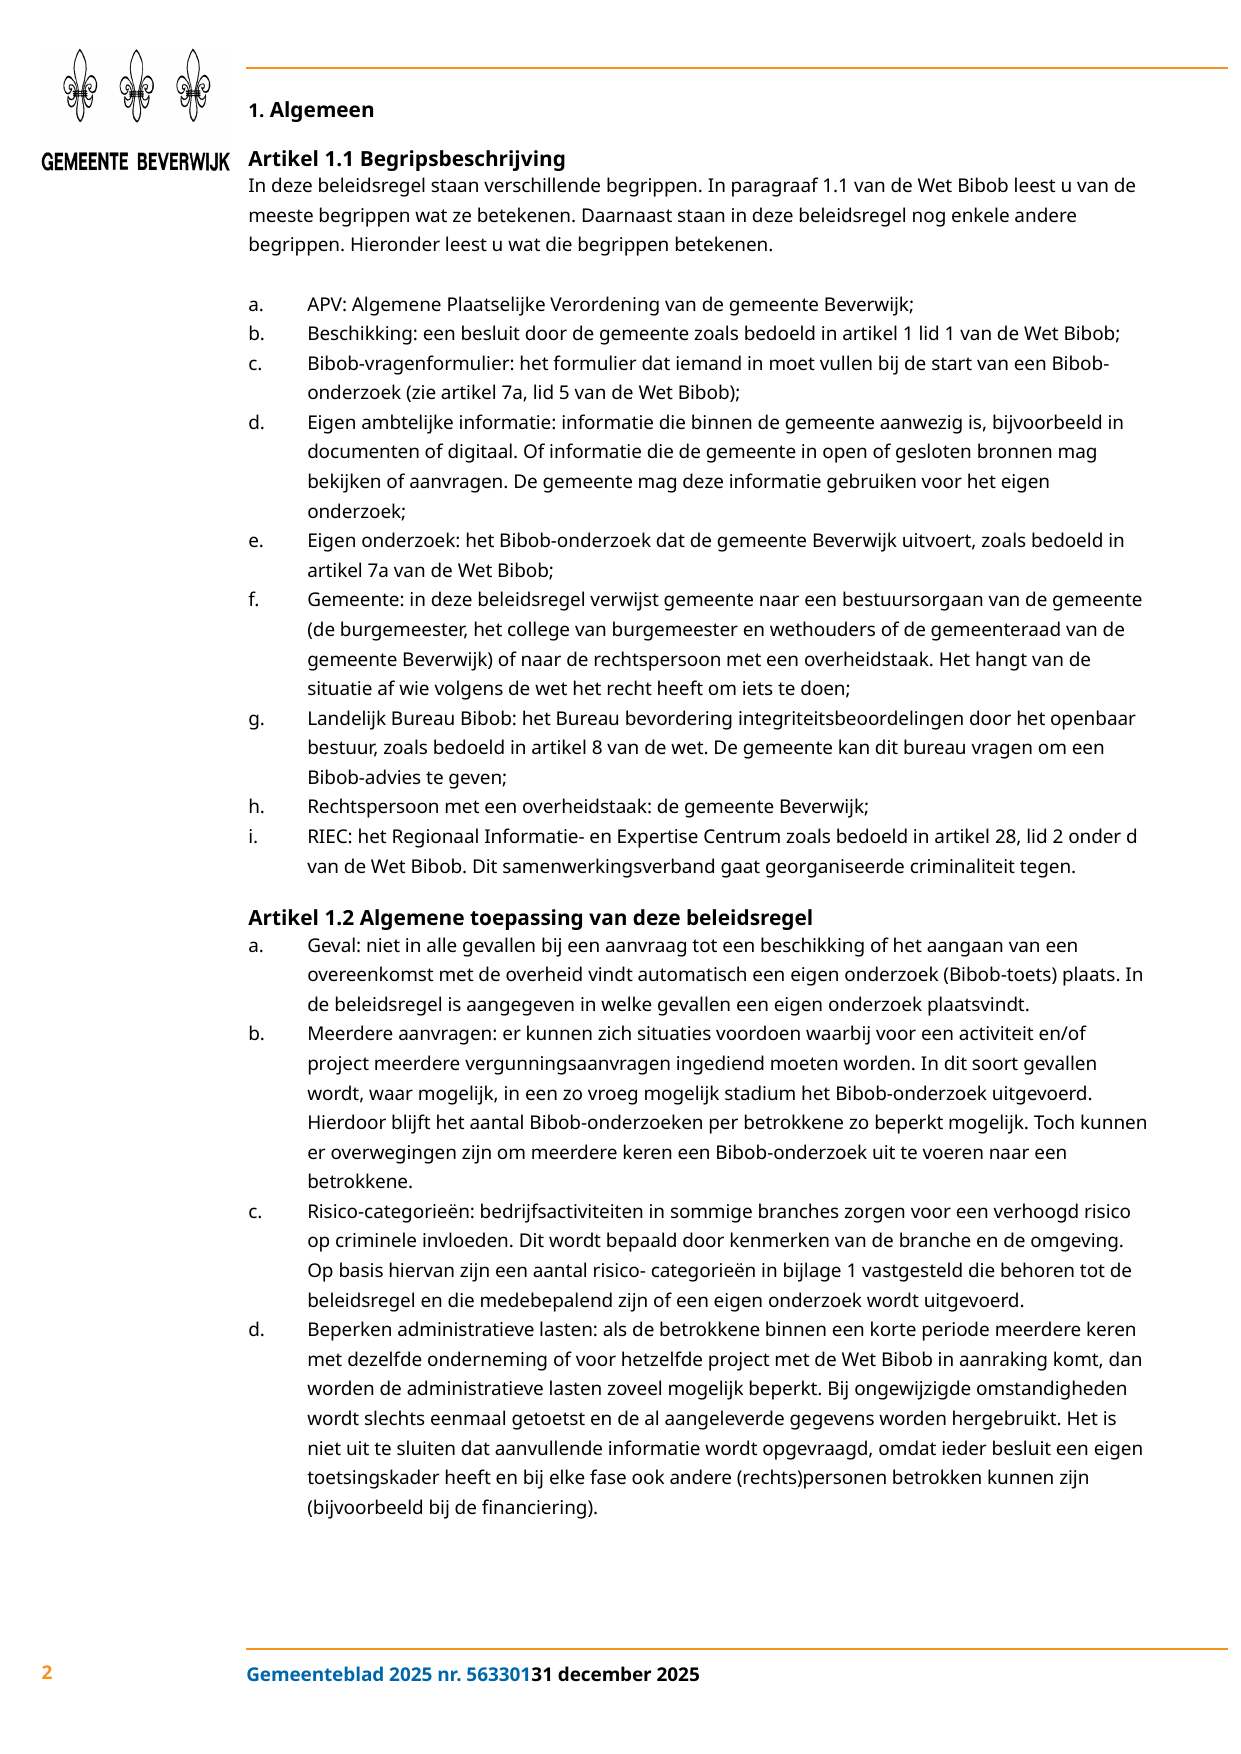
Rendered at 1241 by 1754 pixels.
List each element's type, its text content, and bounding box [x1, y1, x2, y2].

list APV: Algemene Plaatselijke Verordening van de gemeente Beverwijk; [248, 291, 1152, 317]
text Artikel 1.1 Begripsbeschrijving [248, 144, 1152, 172]
list Gemeente: in deze beleidsregel verwijst gemeente naar een bestuursorgaan van de gemeente (de burgemeester, het college van burgemeester en wethouders of de gemeenteraad van de gemeente Beverwijk) of naar de rechtspersoon met een overheidstaak. Het hangt van de situatie af wie volgens de wet het recht heeft om iets te doen; [248, 587, 1152, 701]
picture [41, 47, 231, 172]
list Beschikking: een besluit door de gemeente zoals bedoeld in artikel 1 lid 1 van de Wet Bibob; [248, 320, 1152, 346]
text Artikel 1.2 Algemene toepassing van deze beleidsregel [248, 903, 1152, 932]
list Eigen onderzoek: het Bibob-onderzoek dat de gemeente Beverwijk uitvoert, zoals bedoeld in artikel 7a van de Wet Bibob; [248, 527, 1152, 583]
list Eigen ambtelijke informatie: informatie die binnen de gemeente aanwezig is, bijvoorbeeld in documenten of digitaal. Of informatie die de gemeente in open of gesloten bronnen mag bekijken of aanvragen. De gemeente mag deze informatie gebruiken voor het eigen onderzoek; [248, 409, 1152, 524]
list Rechtspersoon met een overheidstaak: de gemeente Beverwijk; [248, 794, 1152, 819]
list Beperken administratieve lasten: als de betrokkene binnen een korte periode meerdere keren met dezelfde onderneming of voor hetzelfde project met de Wet Bibob in aanraking komt, dan worden de administratieve lasten zoveel mogelijk beperkt. Bij ongewijzigde omstandigheden wordt slechts eenmaal getoetst en de al aangeleverde gegevens worden hergebruikt. Het is niet uit te sluiten dat aanvullende informatie wordt opgevraagd, omdat ieder besluit een eigen toetsingskader heeft en bij elke fase ook andere (rechts)personen betrokken kunnen zijn (bijvoorbeeld bij de financiering). [248, 1316, 1152, 1519]
list Risico-categorieën: bedrijfsactiviteiten in sommige branches zorgen voor een verhoogd risico op criminele invloeden. Dit wordt bepaald door kenmerken van de branche en de omgeving. Op basis hiervan zijn een aantal risico- categorieën in bijlage 1 vastgesteld die behoren tot de beleidsregel en die medebepalend zijn of een eigen onderzoek wordt uitgevoerd. [248, 1198, 1152, 1312]
text In deze beleidsregel staan verschillende begrippen. In paragraaf 1.1 van de Wet Bibob leest u van de meeste begrippen wat ze betekenen. Daarnaast staan in deze beleidsregel nog enkele andere begrippen. Hieronder leest u wat die begrippen betekenen. [248, 172, 1152, 257]
text 1. Algemeen [248, 95, 1152, 123]
list Geval: niet in alle gevallen bij een aanvraag tot een beschikking of het aangaan van een overeenkomst met de overheid vindt automatisch een eigen onderzoek (Bibob-toets) plaats. In de beleidsregel is aangegeven in welke gevallen een eigen onderzoek plaatsvindt. [248, 932, 1152, 1017]
list Meerdere aanvragen: er kunnen zich situaties voordoen waarbij voor een activiteit en/of project meerdere vergunningsaanvragen ingediend moeten worden. In dit soort gevallen wordt, waar mogelijk, in een zo vroeg mogelijk stadium het Bibob-onderzoek uitgevoerd. Hierdoor blijft het aantal Bibob-onderzoeken per betrokkene zo beperkt mogelijk. Toch kunnen er overwegingen zijn om meerdere keren een Bibob-onderzoek uit te voeren naar een betrokkene. [248, 1021, 1152, 1194]
list RIEC: het Regionaal Informatie- en Expertise Centrum zoals bedoeld in artikel 28, lid 2 onder d van de Wet Bibob. Dit samenwerkingsverband gaat georganiseerde criminaliteit tegen. [248, 823, 1152, 879]
list Landelijk Bureau Bibob: het Bureau bevordering integriteitsbeoordelingen door het openbaar bestuur, zoals bedoeld in artikel 8 van de wet. De gemeente kan dit bureau vragen om een Bibob-advies te geven; [248, 705, 1152, 790]
list Bibob-vragenformulier: het formulier dat iemand in moet vullen bij de start van een Bibob-onderzoek (zie artikel 7a, lid 5 van de Wet Bibob); [248, 350, 1152, 405]
